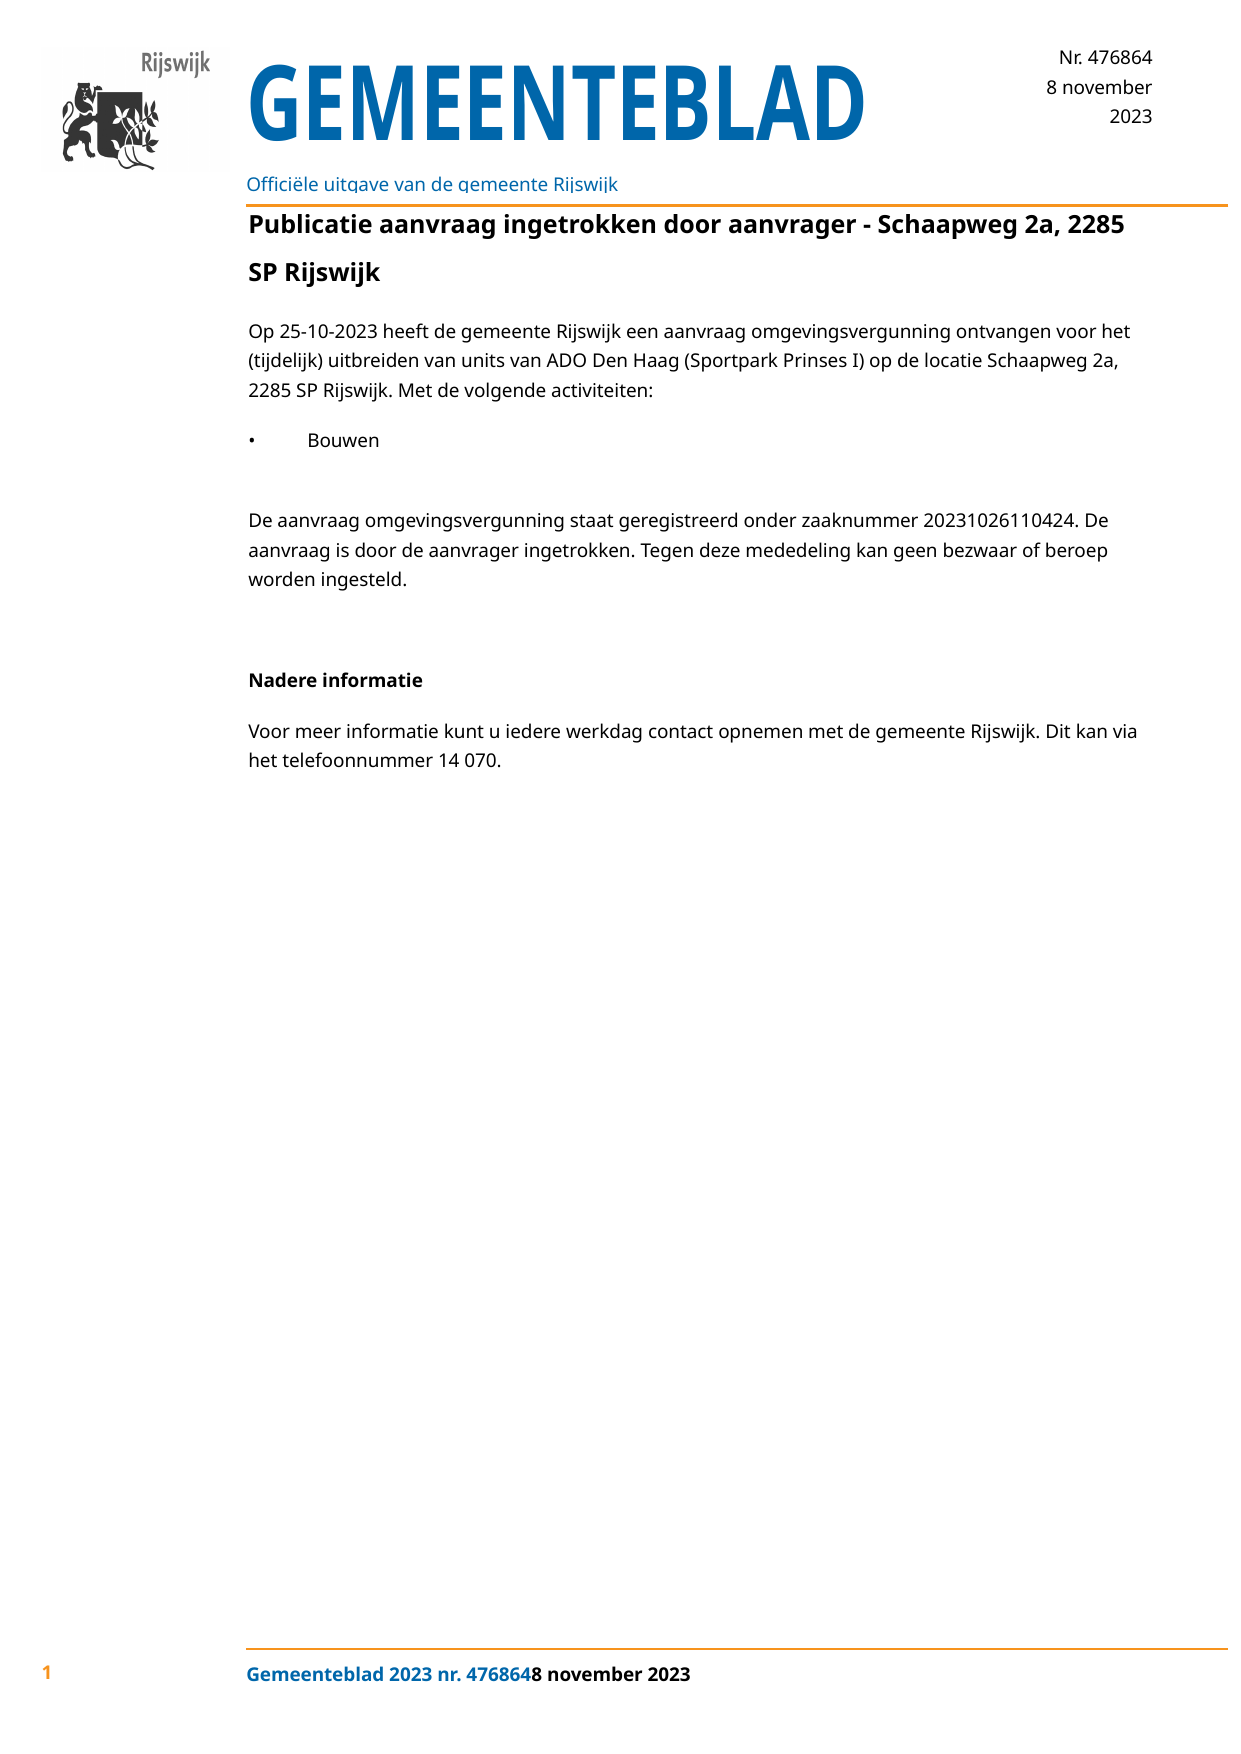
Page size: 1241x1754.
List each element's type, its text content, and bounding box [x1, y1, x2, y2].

text De aanvraag omgevingsvergunning staat geregistreerd onder zaaknummer 20231026110424. De aanvraag is door de aanvrager ingetrokken. Tegen deze mededeling kan geen bezwaar of beroep worden ingesteld. [248, 507, 1152, 592]
list Bouwen [248, 427, 1152, 453]
text Op 25-10-2023 heeft de gemeente Rijswijk een aanvraag omgevingsvergunning ontvangen voor het (tijdelijk) uitbreiden van units van ADO Den Haag (Sportpark Prinses I) op de locatie Schaapweg 2a, 2285 SP Rijswijk. Met de volgende activiteiten: [248, 318, 1152, 403]
text Publicatie aanvraag ingetrokken door aanvrager - Schaapweg 2a, 2285 SP Rijswijk [248, 207, 1152, 288]
text Voor meer informatie kunt u iedere werkdag contact opnemen met de gemeente Rijswijk. Dit kan via het telefoonnummer 14 070. [248, 718, 1152, 773]
picture [41, 47, 231, 172]
text Nadere informatie [248, 667, 1152, 693]
